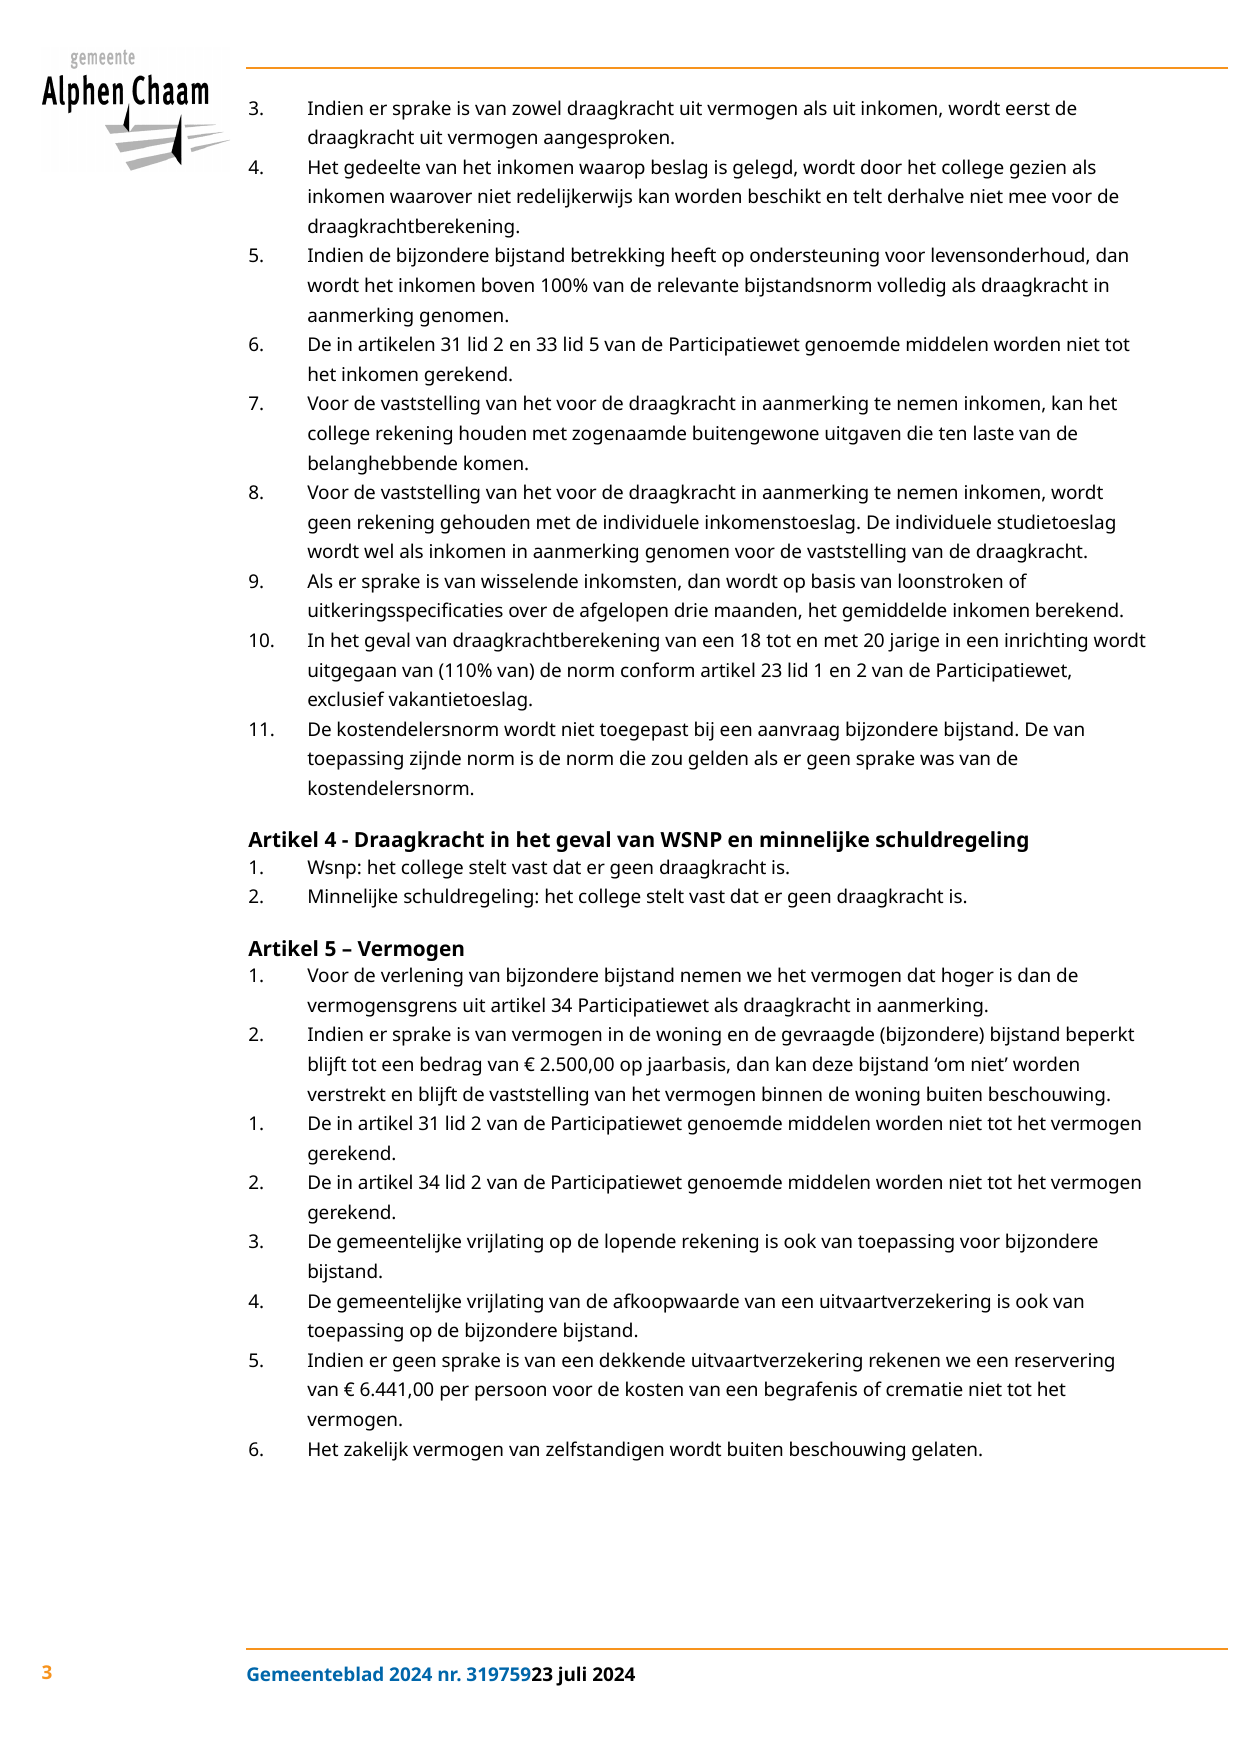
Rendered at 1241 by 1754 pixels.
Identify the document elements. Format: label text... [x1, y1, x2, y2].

list De in artikelen 31 lid 2 en 33 lid 5 van de Participatiewet genoemde middelen worden niet tot het inkomen gerekend. [248, 331, 1152, 387]
list Indien er sprake is van vermogen in de woning en de gevraagde (bijzondere) bijstand beperkt blijft tot een bedrag van € 2.500,00 op jaarbasis, dan kan deze bijstand ‘om niet’ worden verstrekt en blijft de vaststelling van het vermogen binnen de woning buiten beschouwing. [248, 1022, 1152, 1107]
list De in artikel 31 lid 2 van de Participatiewet genoemde middelen worden niet tot het vermogen gerekend. [248, 1110, 1152, 1166]
list Voor de vaststelling van het voor de draagkracht in aanmerking te nemen inkomen, kan het college rekening houden met zogenaamde buitengewone uitgaven die ten laste van de belanghebbende komen. [248, 391, 1152, 476]
list Indien er sprake is van zowel draagkracht uit vermogen als uit inkomen, wordt eerst de draagkracht uit vermogen aangesproken. [248, 95, 1152, 150]
list De gemeentelijke vrijlating op de lopende rekening is ook van toepassing voor bijzondere bijstand. [248, 1229, 1152, 1284]
list Minnelijke schuldregeling: het college stelt vast dat er geen draagkracht is. [248, 884, 1152, 909]
list De gemeentelijke vrijlating van de afkoopwaarde van een uitvaartverzekering is ook van toepassing op de bijzondere bijstand. [248, 1288, 1152, 1343]
list Als er sprake is van wisselende inkomsten, dan wordt op basis van loonstroken of uitkeringsspecificaties over de afgelopen drie maanden, het gemiddelde inkomen berekend. [248, 568, 1152, 623]
list Wsnp: het college stelt vast dat er geen draagkracht is. [248, 854, 1152, 880]
list Het zakelijk vermogen van zelfstandigen wordt buiten beschouwing gelaten. [248, 1436, 1152, 1462]
list Voor de verlening van bijzondere bijstand nemen we het vermogen dat hoger is dan de vermogensgrens uit artikel 34 Participatiewet als draagkracht in aanmerking. [248, 962, 1152, 1018]
list Indien er geen sprake is van een dekkende uitvaartverzekering rekenen we een reservering van € 6.441,00 per persoon voor de kosten van een begrafenis of crematie niet tot het vermogen. [248, 1347, 1152, 1432]
text Artikel 4 - Draagkracht in het geval van WSNP en minnelijke schuldregeling [248, 826, 1152, 854]
list Indien de bijzondere bijstand betrekking heeft op ondersteuning voor levensonderhoud, dan wordt het inkomen boven 100% van de relevante bijstandsnorm volledig als draagkracht in aanmerking genomen. [248, 243, 1152, 328]
text Artikel 5 – Vermogen [248, 934, 1152, 962]
picture [41, 47, 231, 172]
list Voor de vaststelling van het voor de draagkracht in aanmerking te nemen inkomen, wordt geen rekening gehouden met de individuele inkomenstoeslag. De individuele studietoeslag wordt wel als inkomen in aanmerking genomen voor de vaststelling van de draagkracht. [248, 479, 1152, 564]
list Het gedeelte van het inkomen waarop beslag is gelegd, wordt door het college gezien als inkomen waarover niet redelijkerwijs kan worden beschikt en telt derhalve niet mee voor de draagkrachtberekening. [248, 154, 1152, 239]
list De kostendelersnorm wordt niet toegepast bij een aanvraag bijzondere bijstand. De van toepassing zijnde norm is de norm die zou gelden als er geen sprake was van de kostendelersnorm. [248, 716, 1152, 801]
list De in artikel 34 lid 2 van de Participatiewet genoemde middelen worden niet tot het vermogen gerekend. [248, 1169, 1152, 1225]
list In het geval van draagkrachtberekening van een 18 tot en met 20 jarige in een inrichting wordt uitgegaan van (110% van) de norm conform artikel 23 lid 1 en 2 van de Participatiewet, exclusief vakantietoeslag. [248, 627, 1152, 712]
